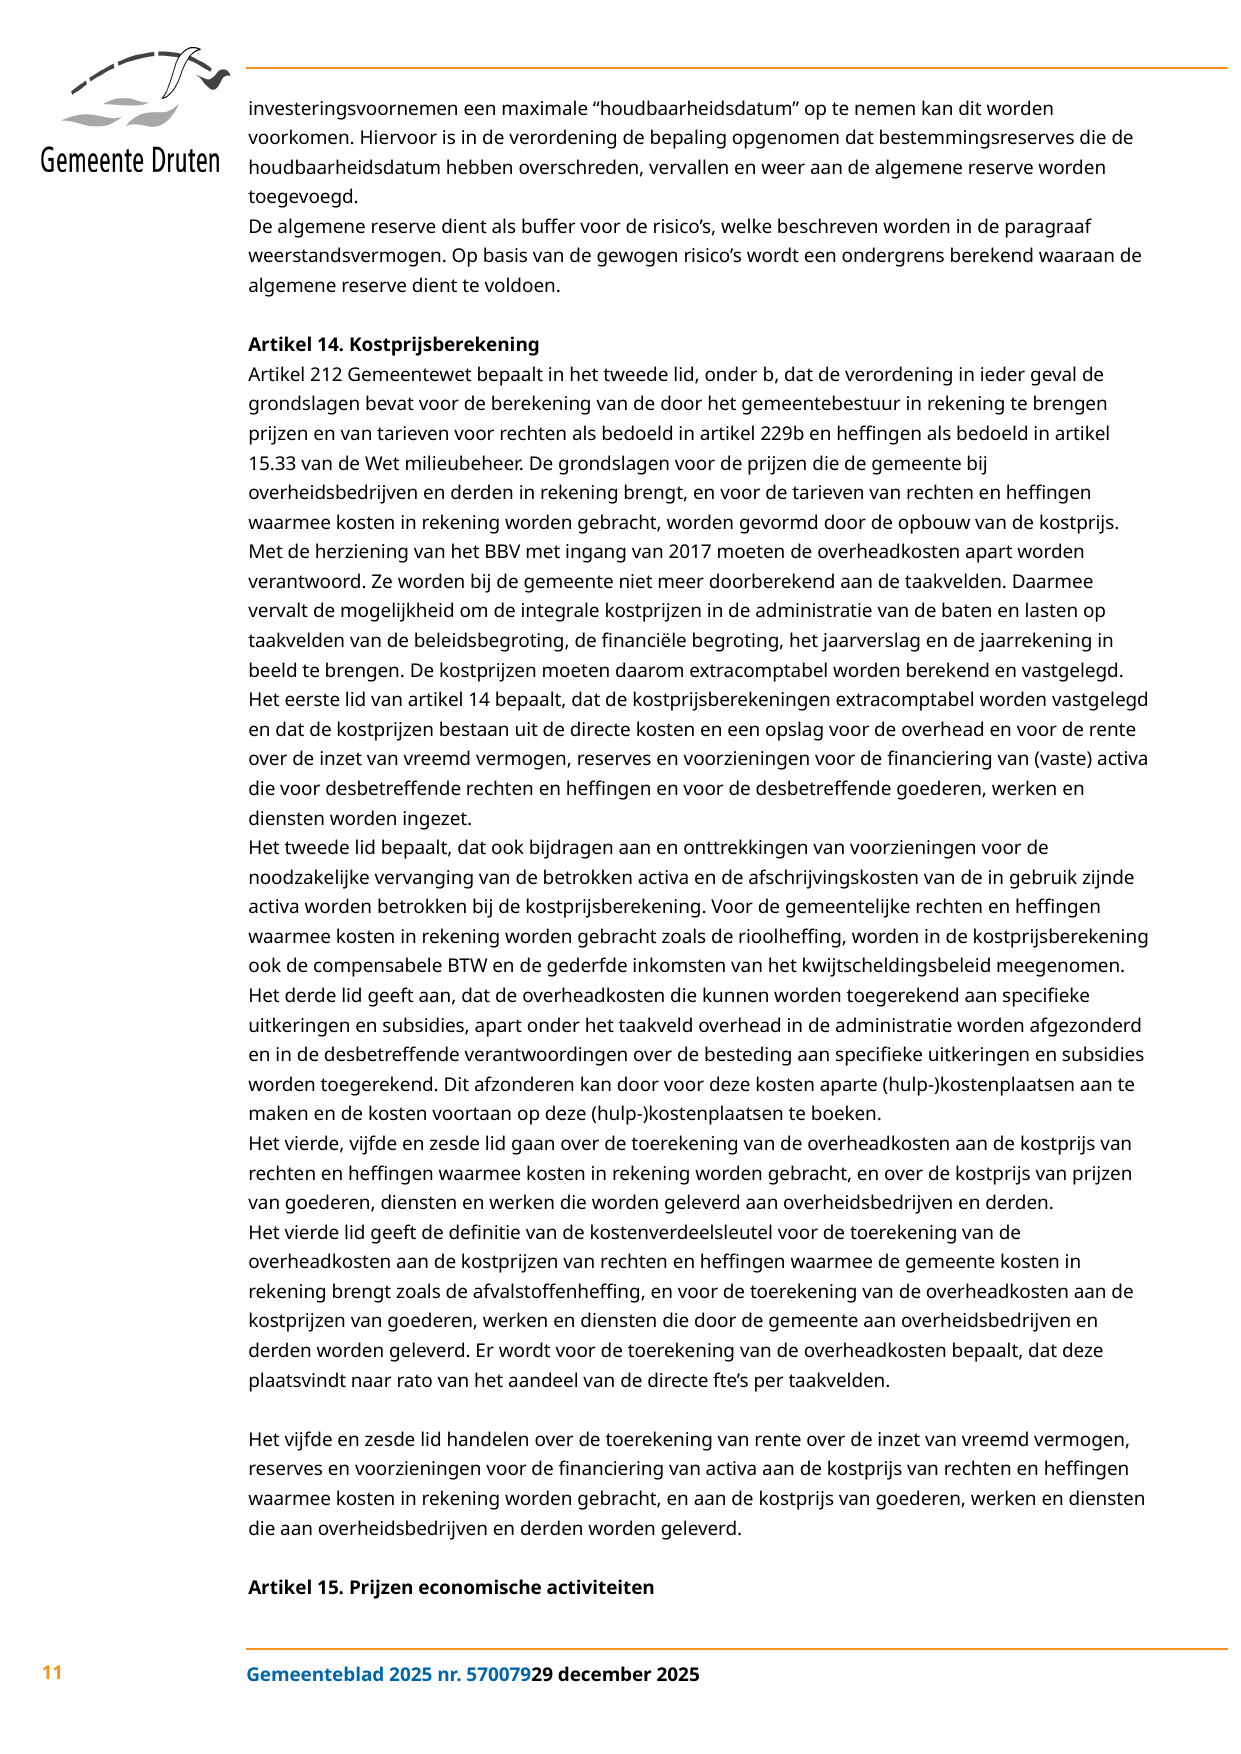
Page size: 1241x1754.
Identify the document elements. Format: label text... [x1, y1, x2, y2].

picture [41, 47, 231, 172]
text Met de herziening van het BBV met ingang van 2017 moeten de overheadkosten apart worden verantwoord. Ze worden bij de gemeente niet meer doorberekend aan de taakvelden. Daarmee vervalt de mogelijkheid om de integrale kostprijzen in de administratie van de baten en lasten op taakvelden van de beleidsbegroting, de financiële begroting, het jaarverslag en de jaarrekening in beeld te brengen. De kostprijzen moeten daarom extracomptabel worden berekend en vastgelegd. [248, 538, 1152, 683]
text Het eerste lid van artikel 14 bepaalt, dat de kostprijsberekeningen extracomptabel worden vastgelegd en dat de kostprijzen bestaan uit de directe kosten en een opslag voor de overhead en voor de rente over de inzet van vreemd vermogen, reserves en voorzieningen voor de financiering van (vaste) activa die voor desbetreffende rechten en heffingen en voor de desbetreffende goederen, werken en diensten worden ingezet. [248, 686, 1152, 831]
text Het derde lid geeft aan, dat de overheadkosten die kunnen worden toegerekend aan specifieke uitkeringen en subsidies, apart onder het taakveld overhead in de administratie worden afgezonderd en in de desbetreffende verantwoordingen over de besteding aan specifieke uitkeringen en subsidies worden toegerekend. Dit afzonderen kan door voor deze kosten aparte (hulp-)kostenplaatsen aan te maken en de kosten voortaan op deze (hulp-)kostenplaatsen te boeken. [248, 982, 1152, 1126]
text Het vijfde en zesde lid handelen over de toerekening van rente over de inzet van vreemd vermogen, reserves en voorzieningen voor de financiering van activa aan de kostprijs van rechten en heffingen waarmee kosten in rekening worden gebracht, en aan de kostprijs van goederen, werken en diensten die aan overheidsbedrijven en derden worden geleverd. [248, 1426, 1152, 1541]
text Artikel 15. Prijzen economische activiteiten [248, 1574, 1152, 1600]
text Artikel 212 Gemeentewet bepaalt in het tweede lid, onder b, dat de verordening in ieder geval de grondslagen bevat voor de berekening van de door het gemeentebestuur in rekening te brengen prijzen en van tarieven voor rechten als bedoeld in artikel 229b en heffingen als bedoeld in artikel 15.33 van de Wet milieubeheer. De grondslagen voor de prijzen die de gemeente bij overheidsbedrijven en derden in rekening brengt, en voor de tarieven van rechten en heffingen waarmee kosten in rekening worden gebracht, worden gevormd door de opbouw van de kostprijs. [248, 361, 1152, 535]
text Het vierde, vijfde en zesde lid gaan over de toerekening van de overheadkosten aan de kostprijs van rechten en heffingen waarmee kosten in rekening worden gebracht, en over de kostprijs van prijzen van goederen, diensten en werken die worden geleverd aan overheidsbedrijven en derden. [248, 1130, 1152, 1215]
text investeringsvoornemen een maximale “houdbaarheidsdatum” op te nemen kan dit worden voorkomen. Hiervoor is in de verordening de bepaling opgenomen dat bestemmingsreserves die de houdbaarheidsdatum hebben overschreden, vervallen en weer aan de algemene reserve worden toegevoegd. [248, 95, 1152, 209]
text Het tweede lid bepaalt, dat ook bijdragen aan en onttrekkingen van voorzieningen voor de noodzakelijke vervanging van de betrokken activa en de afschrijvingskosten van de in gebruik zijnde activa worden betrokken bij de kostprijsberekening. Voor de gemeentelijke rechten en heffingen waarmee kosten in rekening worden gebracht zoals de rioolheffing, worden in de kostprijsberekening ook de compensabele BTW en de gederfde inkomsten van het kwijtscheldingsbeleid meegenomen. [248, 834, 1152, 978]
text Het vierde lid geeft de definitie van de kostenverdeelsleutel voor de toerekening van de overheadkosten aan de kostprijzen van rechten en heffingen waarmee de gemeente kosten in rekening brengt zoals de afvalstoffenheffing, en voor de toerekening van de overheadkosten aan de kostprijzen van goederen, werken en diensten die door de gemeente aan overheidsbedrijven en derden worden geleverd. Er wordt voor de toerekening van de overheadkosten bepaalt, dat deze plaatsvindt naar rato van het aandeel van de directe fte’s per taakvelden. [248, 1219, 1152, 1393]
text Artikel 14. Kostprijsberekening [248, 331, 1152, 357]
text De algemene reserve dient als buffer voor de risico’s, welke beschreven worden in de paragraaf weerstandsvermogen. Op basis van de gewogen risico’s wordt een ondergrens berekend waaraan de algemene reserve dient te voldoen. [248, 213, 1152, 298]
